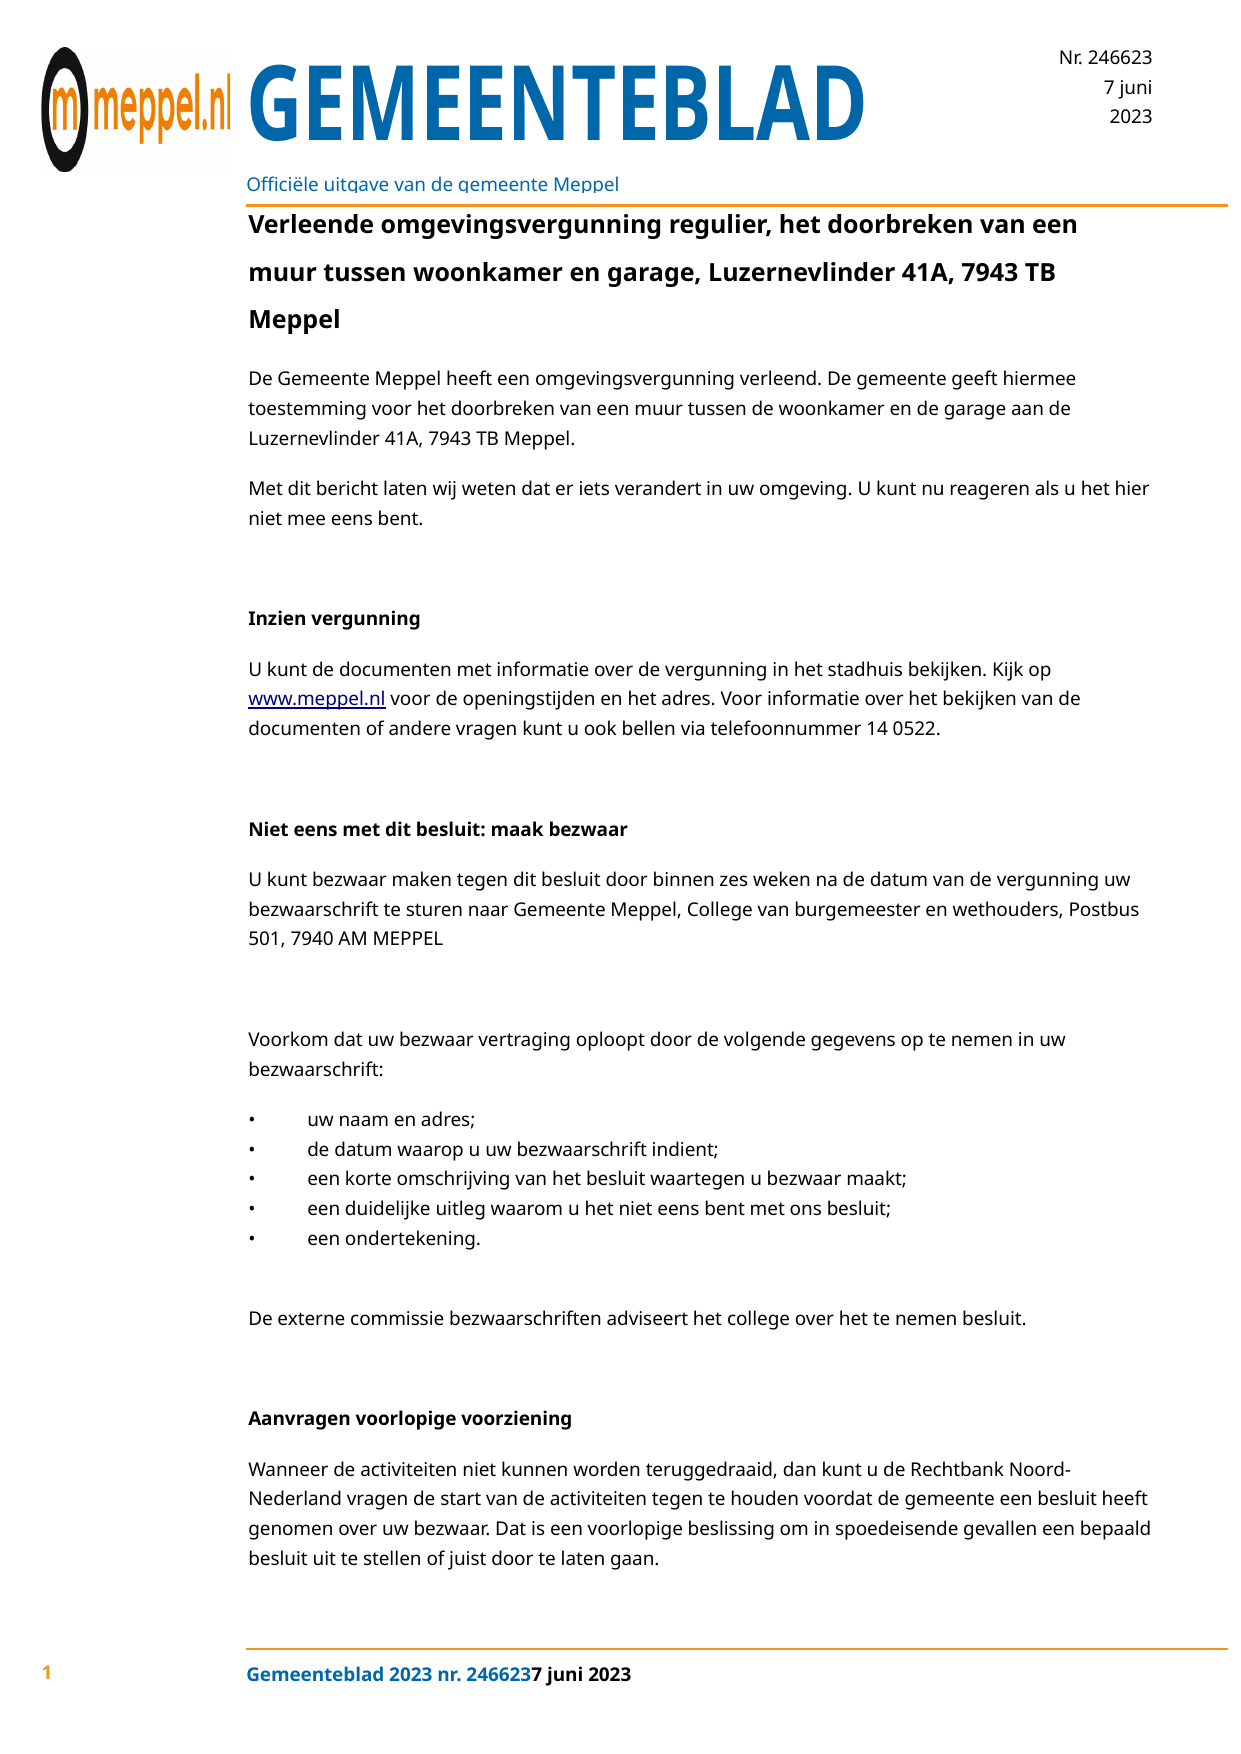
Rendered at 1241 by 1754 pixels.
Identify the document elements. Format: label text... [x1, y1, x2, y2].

text U kunt bezwaar maken tegen dit besluit door binnen zes weken na de datum van de vergunning uw bezwaarschrift te sturen naar Gemeente Meppel, College van burgemeester en wethouders, Postbus 501, 7940 AM MEPPEL [248, 866, 1152, 951]
text De Gemeente Meppel heeft een omgevingsvergunning verleend. De gemeente geeft hiermee toestemming voor het doorbreken van een muur tussen de woonkamer en de garage aan de Luzernevlinder 41A, 7943 TB Meppel. [248, 366, 1152, 450]
picture [41, 47, 231, 172]
text Verleende omgevingsvergunning regulier, het doorbreken van een muur tussen woonkamer en garage, Luzernevlinder 41A, 7943 TB Meppel [248, 207, 1152, 336]
text Voorkom dat uw bezwaar vertraging oploopt door de volgende gegevens op te nemen in uw bezwaarschrift: [248, 1026, 1152, 1082]
text Aanvragen voorlopige voorziening [248, 1406, 1152, 1431]
text Wanneer de activiteiten niet kunnen worden teruggedraaid, dan kunt u de Rechtbank Noord-Nederland vragen de start van de activiteiten tegen te houden voordat de gemeente een besluit heeft genomen over uw bezwaar. Dat is een voorlopige beslissing om in spoedeisende gevallen een bepaald besluit uit te stellen of juist door te laten gaan. [248, 1456, 1152, 1570]
text Met dit bericht laten wij weten dat er iets verandert in uw omgeving. U kunt nu reageren als u het hier niet mee eens bent. [248, 475, 1152, 530]
list een ondertekening. [248, 1225, 1152, 1250]
text De externe commissie bezwaarschriften adviseert het college over het te nemen besluit. [248, 1305, 1152, 1330]
text U kunt de documenten met informatie over de vergunning in het stadhuis bekijken. Kijk op www.meppel.nl voor de openingstijden en het adres. Voor informatie over het bekijken van de documenten of andere vragen kunt u ook bellen via telefoonnummer 14 0522. [248, 656, 1152, 741]
text Niet eens met dit besluit: maak bezwaar [248, 816, 1152, 842]
list uw naam en adres; [248, 1106, 1152, 1132]
list een duidelijke uitleg waarom u het niet eens bent met ons besluit; [248, 1195, 1152, 1221]
list de datum waarop u uw bezwaarschrift indient; [248, 1136, 1152, 1162]
text Inzien vergunning [248, 606, 1152, 631]
list een korte omschrijving van het besluit waartegen u bezwaar maakt; [248, 1166, 1152, 1191]
